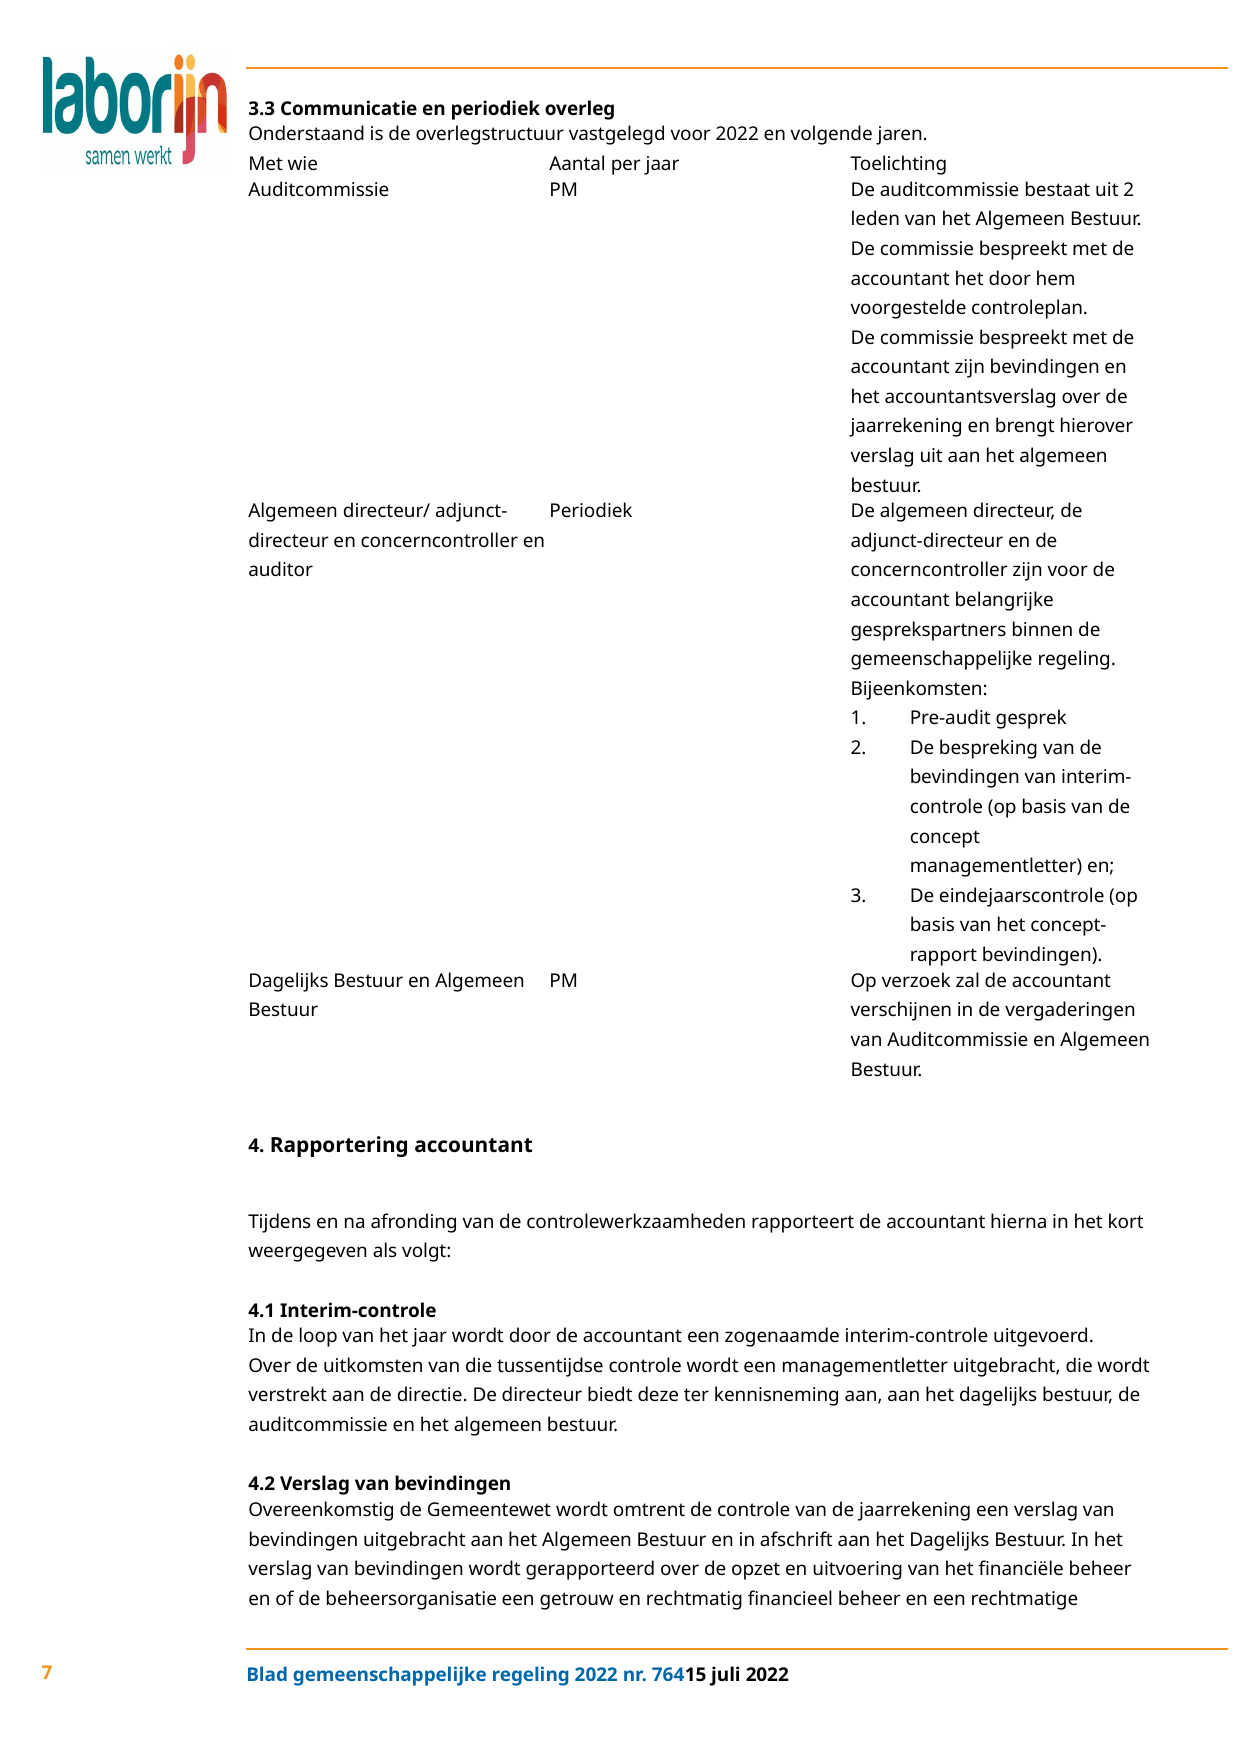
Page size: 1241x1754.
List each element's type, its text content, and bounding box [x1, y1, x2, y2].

table_header Met wie [248, 150, 549, 176]
table_cell PM [549, 967, 850, 1081]
table_cell De algemeen directeur, de adjunct-directeur en de concerncontroller zijn voor de accountant belangrijke gesprekspartners binnen de gemeenschappelijke regeling. Bijeenkomsten: Pre-audit gesprek De bespreking van de bevindingen van interim-controle (op basis van de concept managementletter) en; De eindejaarscontrole (op basis van het concept-rapport bevindingen). [850, 498, 1152, 967]
table_cell Op verzoek zal de accountant verschijnen in de vergaderingen van Auditcommissie en Algemeen Bestuur. [850, 967, 1152, 1081]
table_cell Periodiek [549, 498, 850, 967]
table_cell De auditcommissie bestaat uit 2 leden van het Algemeen Bestuur. De commissie bespreekt met de accountant het door hem voorgestelde controleplan. De commissie bespreekt met de accountant zijn bevindingen en het accountantsverslag over de jaarrekening en brengt hierover verslag uit aan het algemeen bestuur. [850, 176, 1152, 497]
text In de loop van het jaar wordt door de accountant een zogenaamde interim-controle uitgevoerd. [248, 1322, 1152, 1348]
text Overeenkomstig de Gemeentewet wordt omtrent de controle van de jaarrekening een verslag van bevindingen uitgebracht aan het Algemeen Bestuur en in afschrift aan het Dagelijks Bestuur. In het verslag van bevindingen wordt gerapporteerd over de opzet en uitvoering van het financiële beheer en of de beheersorganisatie een getrouw en rechtmatig financieel beheer en een rechtmatige [248, 1496, 1152, 1611]
text 4. Rapportering accountant [248, 1130, 1152, 1159]
text Onderstaand is de overlegstructuur vastgelegd voor 2022 en volgende jaren. [248, 121, 1152, 146]
table_cell Algemeen directeur/ adjunct-directeur en concerncontroller en auditor [248, 498, 549, 967]
text 4.2 Verslag van bevindingen [248, 1470, 1152, 1496]
picture [41, 47, 231, 172]
text Tijdens en na afronding van de controlewerkzaamheden rapporteert de accountant hierna in het kort weergegeven als volgt: [248, 1208, 1152, 1263]
text Over de uitkomsten van die tussentijdse controle wordt een managementletter uitgebracht, die wordt verstrekt aan de directie. De directeur biedt deze ter kennisneming aan, aan het dagelijks bestuur, de auditcommissie en het algemeen bestuur. [248, 1352, 1152, 1437]
table_cell PM [549, 176, 850, 497]
text 4.1 Interim-controle [248, 1297, 1152, 1322]
text 3.3 Communicatie en periodiek overleg [248, 95, 1152, 121]
table_header Aantal per jaar [549, 150, 850, 176]
table_cell Dagelijks Bestuur en Algemeen Bestuur [248, 967, 549, 1081]
table_cell Auditcommissie [248, 176, 549, 497]
table_header Toelichting [850, 150, 1152, 176]
